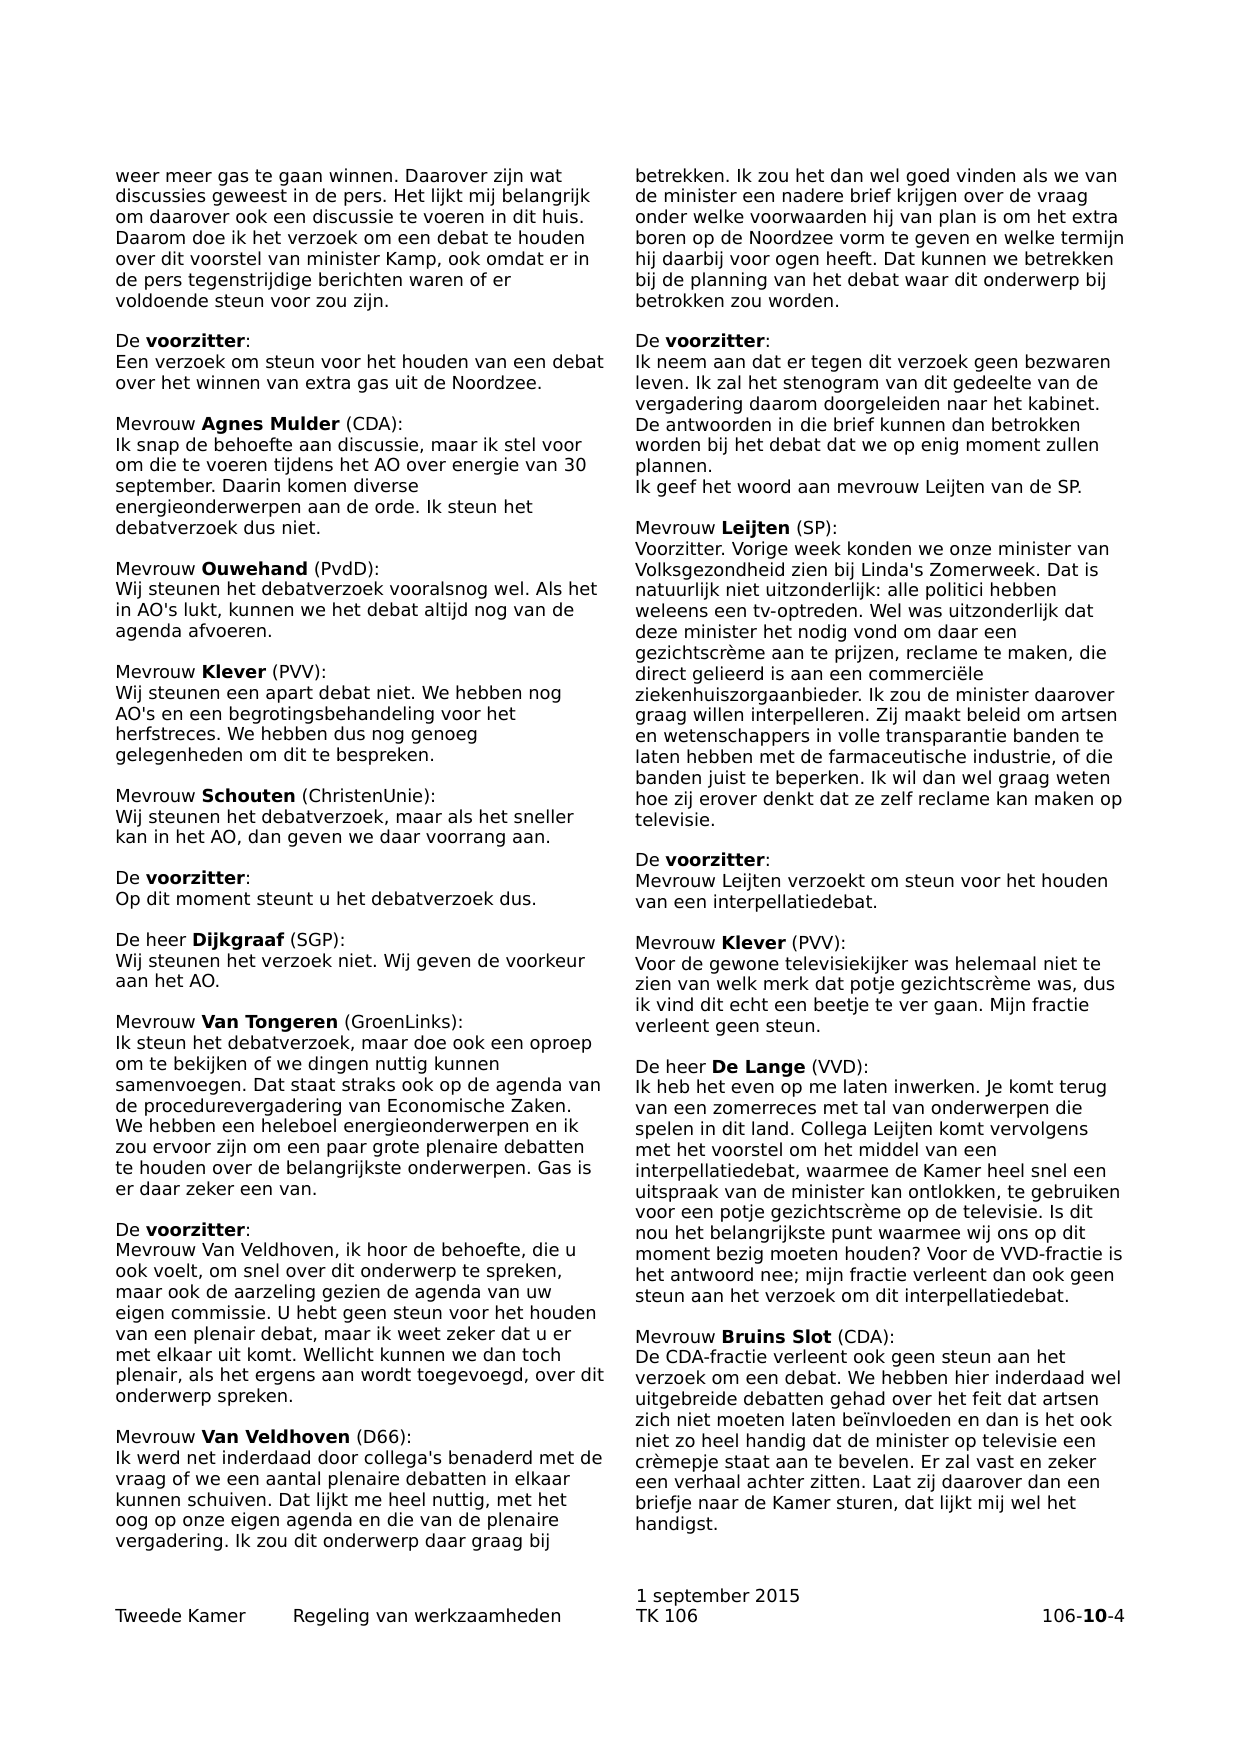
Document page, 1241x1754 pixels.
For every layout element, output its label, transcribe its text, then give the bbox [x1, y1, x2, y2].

text De voorzitter: [635, 331, 1125, 352]
text De heer De Lange (VVD): [635, 1057, 1125, 1077]
text Ik steun het debatverzoek, maar doe ook een oproep om te bekijken of we dingen nuttig kunnen samenvoegen. Dat staat straks ook op de agenda van de procedurevergadering van Economische Zaken. We hebben een heleboel energieonderwerpen en ik zou ervoor zijn om een paar grote plenaire debatten te houden over de belangrijkste onderwerpen. Gas is er daar zeker een van. [115, 1033, 605, 1199]
text De voorzitter: [115, 331, 605, 352]
text De voorzitter: [635, 850, 1125, 871]
text Ik werd net inderdaad door collega's benaderd met de vraag of we een aantal plenaire debatten in elkaar kunnen schuiven. Dat lijkt me heel nuttig, met het oog op onze eigen agenda en die van de plenaire vergadering. Ik zou dit onderwerp daar graag bij [115, 1448, 605, 1552]
text Wij steunen een apart debat niet. We hebben nog AO's en een begrotingsbehandeling voor het herfstreces. We hebben dus nog genoeg gelegenheden om dit te bespreken. [115, 682, 605, 766]
text Mevrouw Leijten verzoekt om steun voor het houden van een interpellatiedebat. [635, 871, 1125, 912]
text Wij steunen het debatverzoek, maar als het sneller kan in het AO, dan geven we daar voorrang aan. [115, 806, 605, 848]
text Ik snap de behoefte aan discussie, maar ik stel voor om die te voeren tijdens het AO over energie van 30 september. Daarin komen diverse energieonderwerpen aan de orde. Ik steun het debatverzoek dus niet. [115, 434, 605, 538]
text Mevrouw Leijten (SP): [635, 518, 1125, 538]
text Een verzoek om steun voor het houden van een debat over het winnen van extra gas uit de Noordzee. [115, 352, 605, 393]
text Mevrouw Van Veldhoven, ik hoor de behoefte, die u ook voelt, om snel over dit onderwerp te spreken, maar ook de aarzeling gezien de agenda van uw eigen commissie. U hebt geen steun voor het houden van een plenair debat, maar ik weet zeker dat u er met elkaar uit komt. Wellicht kunnen we dan toch plenair, als het ergens aan wordt toegevoegd, over dit onderwerp spreken. [115, 1240, 605, 1407]
text Mevrouw Klever (PVV): [115, 662, 605, 682]
text Voor de gewone televisiekijker was helemaal niet te zien van welk merk dat potje gezichtscrème was, dus ik vind dit echt een beetje te ver gaan. Mijn fractie verleent geen steun. [635, 953, 1125, 1037]
text Op dit moment steunt u het debatverzoek dus. [115, 889, 605, 910]
text Mevrouw Van Veldhoven (D66): [115, 1427, 605, 1448]
text Mevrouw Klever (PVV): [635, 932, 1125, 953]
text Wij steunen het verzoek niet. Wij geven de voorkeur aan het AO. [115, 950, 605, 992]
text Ik neem aan dat er tegen dit verzoek geen bezwaren leven. Ik zal het stenogram van dit gedeelte van de vergadering daarom doorgeleiden naar het kabinet. De antwoorden in die brief kunnen dan betrokken worden bij het debat dat we op enig moment zullen plannen. [635, 352, 1125, 477]
text Voorzitter. Vorige week konden we onze minister van Volksgezondheid zien bij Linda's Zomerweek. Dat is natuurlijk niet uitzonderlijk: alle politici hebben weleens een tv-optreden. Wel was uitzonderlijk dat deze minister het nodig vond om daar een gezichtscrème aan te prijzen, reclame te maken, die direct gelieerd is aan een commerciële ziekenhuiszorgaanbieder. Ik zou de minister daarover graag willen interpelleren. Zij maakt beleid om artsen en wetenschappers in volle transparantie banden te laten hebben met de farmaceutische industrie, of die banden juist te beperken. Ik wil dan wel graag weten hoe zij erover denkt dat ze zelf reclame kan maken op televisie. [635, 538, 1125, 830]
text betrekken. Ik zou het dan wel goed vinden als we van de minister een nadere brief krijgen over de vraag onder welke voorwaarden hij van plan is om het extra boren op de Noordzee vorm te geven en welke termijn hij daarbij voor ogen heeft. Dat kunnen we betrekken bij de planning van het debat waar dit onderwerp bij betrokken zou worden. [635, 165, 1125, 311]
text De voorzitter: [115, 1219, 605, 1240]
text Mevrouw Ouwehand (PvdD): [115, 558, 605, 579]
text Ik heb het even op me laten inwerken. Je komt terug van een zomerreces met tal van onderwerpen die spelen in dit land. Collega Leijten komt vervolgens met het voorstel om het middel van een interpellatiedebat, waarmee de Kamer heel snel een uitspraak van de minister kan ontlokken, te gebruiken voor een potje gezichtscrème op de televisie. Is dit nou het belangrijkste punt waarmee wij ons op dit moment bezig moeten houden? Voor de VVD-fractie is het antwoord nee; mijn fractie verleent dan ook geen steun aan het verzoek om dit interpellatiedebat. [635, 1077, 1125, 1306]
text Wij steunen het debatverzoek vooralsnog wel. Als het in AO's lukt, kunnen we het debat altijd nog van de agenda afvoeren. [115, 579, 605, 642]
text De voorzitter: [115, 868, 605, 889]
text Mevrouw Van Tongeren (GroenLinks): [115, 1012, 605, 1033]
text De heer Dijkgraaf (SGP): [115, 930, 605, 950]
text Mevrouw Schouten (ChristenUnie): [115, 786, 605, 806]
text weer meer gas te gaan winnen. Daarover zijn wat discussies geweest in de pers. Het lijkt mij belangrijk om daarover ook een discussie te voeren in dit huis. Daarom doe ik het verzoek om een debat te houden over dit voorstel van minister Kamp, ook omdat er in de pers tegenstrijdige berichten waren of er voldoende steun voor zou zijn. [115, 165, 605, 311]
text De CDA-fractie verleent ook geen steun aan het verzoek om een debat. We hebben hier inderdaad wel uitgebreide debatten gehad over het feit dat artsen zich niet moeten laten beïnvloeden en dan is het ook niet zo heel handig dat de minister op televisie een crèmepje staat aan te bevelen. Er zal vast en zeker een verhaal achter zitten. Laat zij daarover dan een briefje naar de Kamer sturen, dat lijkt mij wel het handigst. [635, 1347, 1125, 1535]
text Mevrouw Bruins Slot (CDA): [635, 1326, 1125, 1347]
text Mevrouw Agnes Mulder (CDA): [115, 413, 605, 434]
text Ik geef het woord aan mevrouw Leijten van de SP. [635, 477, 1125, 498]
